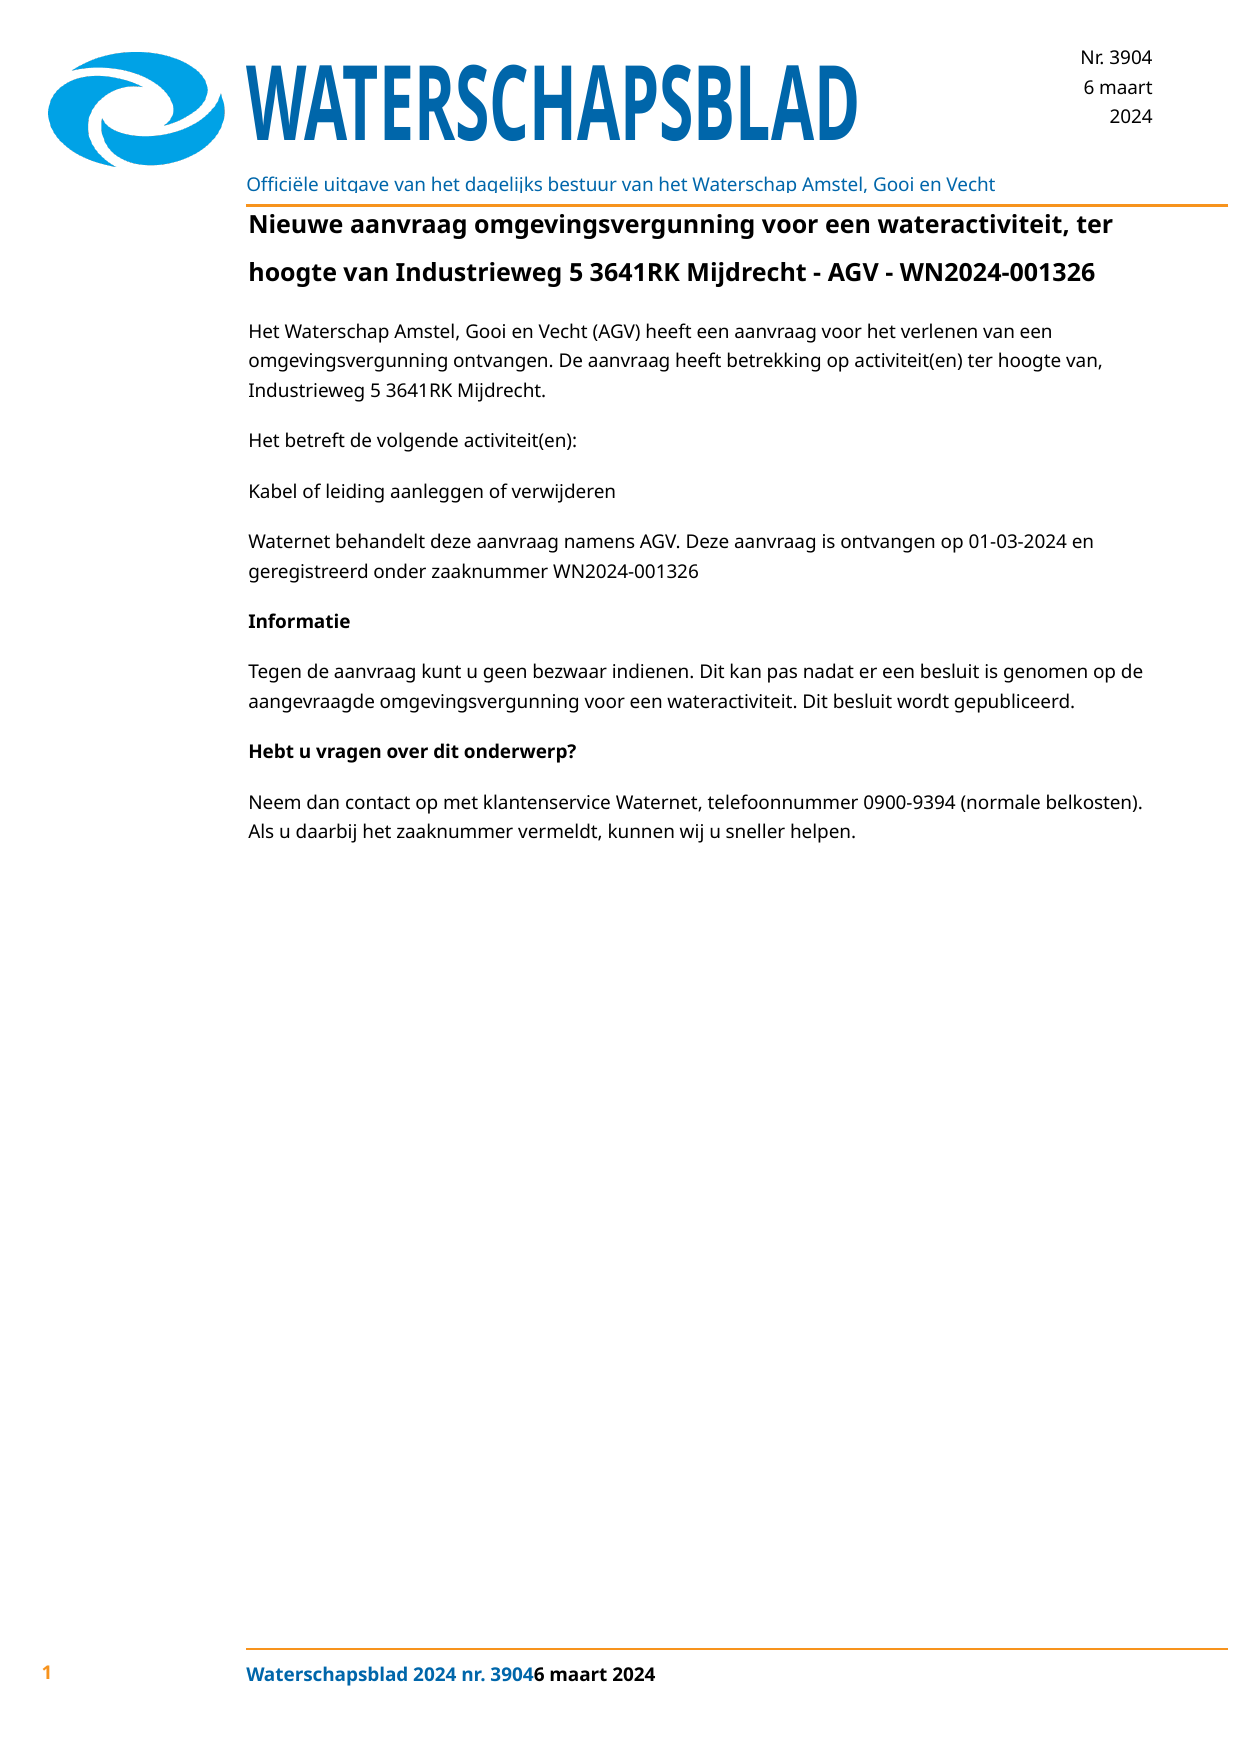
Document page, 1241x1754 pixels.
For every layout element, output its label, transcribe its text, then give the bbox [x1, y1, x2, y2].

text Tegen de aanvraag kunt u geen bezwaar indienen. Dit kan pas nadat er een besluit is genomen op de aangevraagde omgevingsvergunning voor een wateractiviteit. Dit besluit wordt gepubliceerd. [248, 659, 1152, 714]
text Neem dan contact op met klantenservice Waternet, telefoonnummer 0900-9394 (normale belkosten). Als u daarbij het zaaknummer vermeldt, kunnen wij u sneller helpen. [248, 789, 1152, 844]
text Het Waterschap Amstel, Gooi en Vecht (AGV) heeft een aanvraag voor het verlenen van een omgevingsvergunning ontvangen. De aanvraag heeft betrekking op activiteit(en) ter hoogte van, Industrieweg 5 3641RK Mijdrecht. [248, 318, 1152, 403]
text Het betreft de volgende activiteit(en): [248, 427, 1152, 453]
picture [41, 47, 231, 172]
text Kabel of leiding aanleggen of verwijderen [248, 478, 1152, 504]
text Waternet behandelt deze aanvraag namens AGV. Deze aanvraag is ontvangen op 01-03-2024 en geregistreerd onder zaaknummer WN2024-001326 [248, 528, 1152, 584]
text Informatie [248, 608, 1152, 634]
text Nieuwe aanvraag omgevingsvergunning voor een wateractiviteit, ter hoogte van Industrieweg 5 3641RK Mijdrecht - AGV - WN2024-001326 [248, 207, 1152, 288]
text Hebt u vragen over dit onderwerp? [248, 739, 1152, 764]
